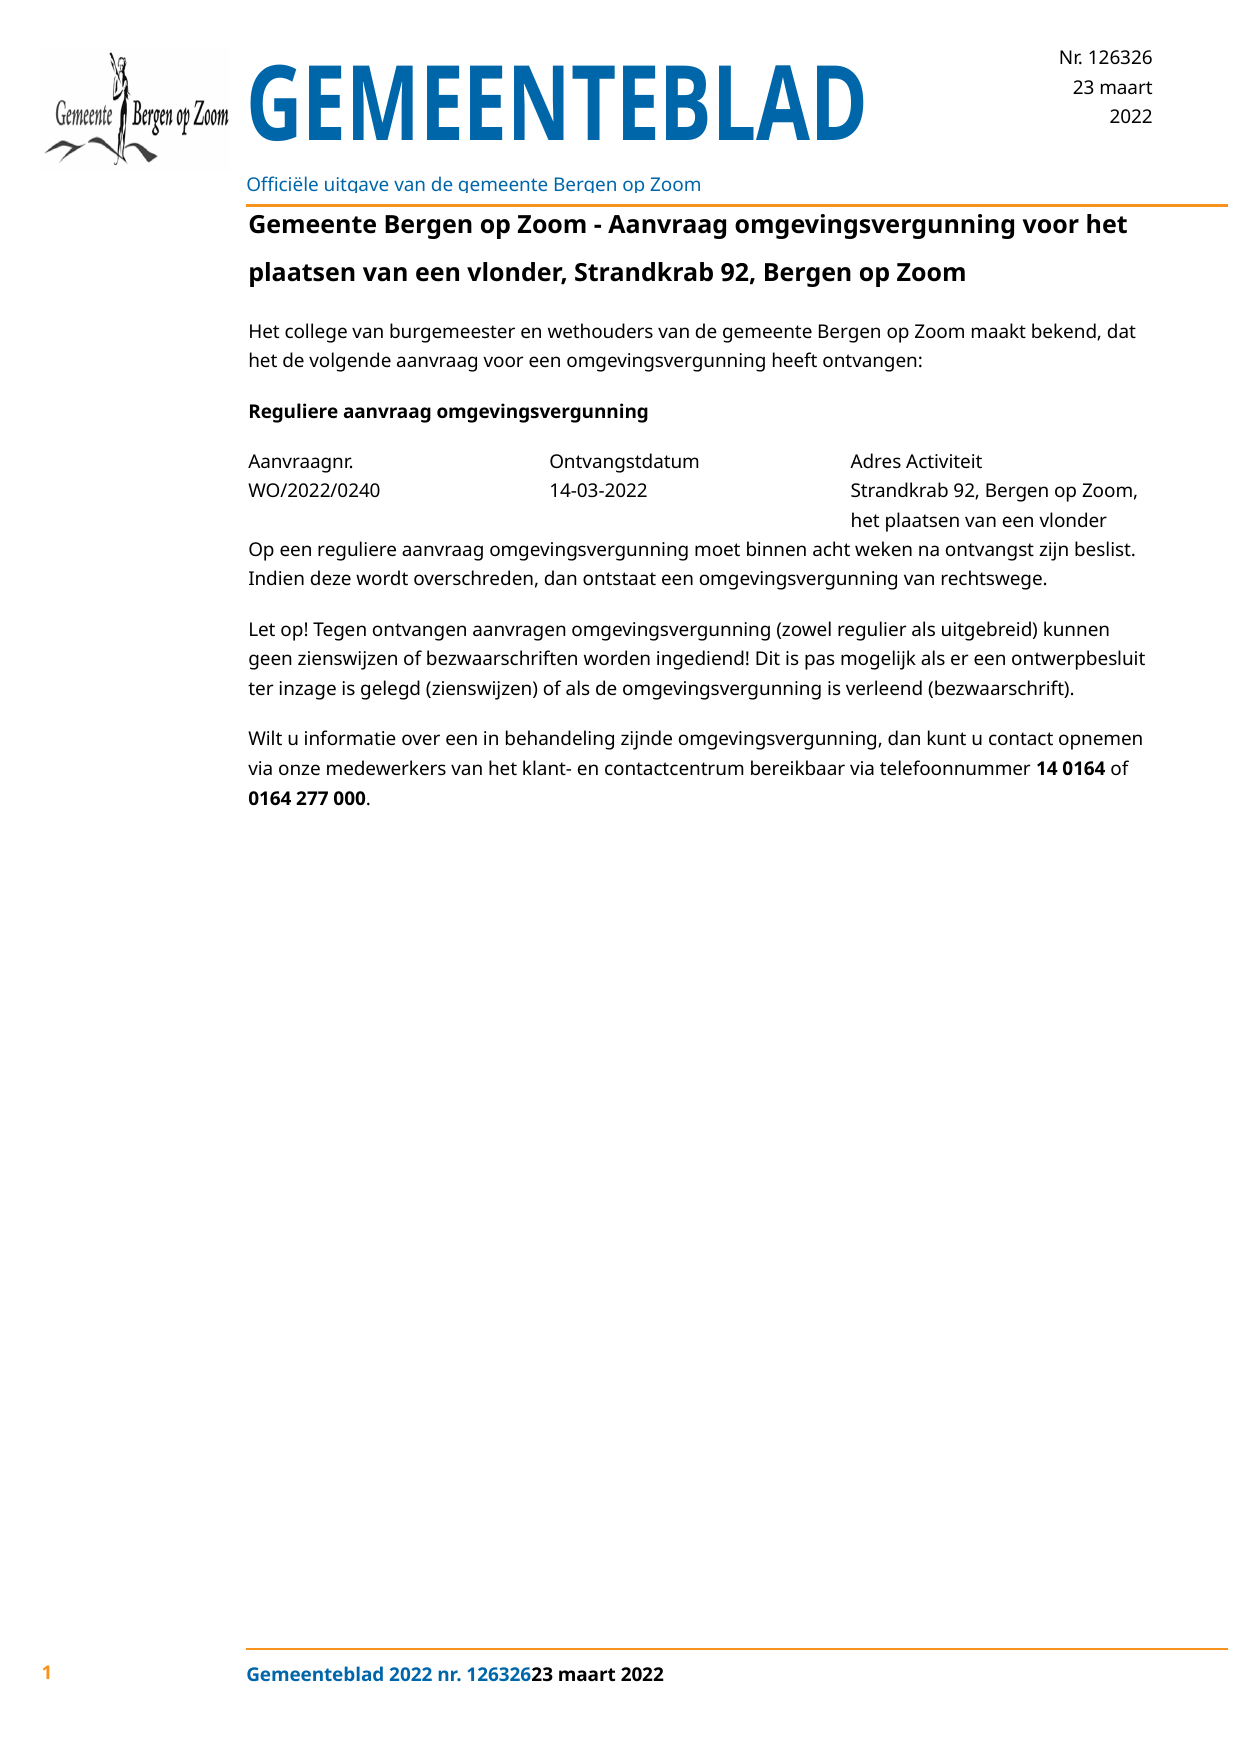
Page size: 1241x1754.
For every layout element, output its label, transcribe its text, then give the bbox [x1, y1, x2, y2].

table_header Adres Activiteit [850, 449, 1152, 474]
table_header WO/2022/0240 [248, 478, 549, 533]
text Op een reguliere aanvraag omgevingsvergunning moet binnen acht weken na ontvangst zijn beslist. Indien deze wordt overschreden, dan ontstaat een omgevingsvergunning van rechtswege. [248, 536, 1152, 591]
picture [41, 47, 231, 172]
text Gemeente Bergen op Zoom - Aanvraag omgevingsvergunning voor het plaatsen van een vlonder, Strandkrab 92, Bergen op Zoom [248, 207, 1152, 288]
text Let op! Tegen ontvangen aanvragen omgevingsvergunning (zowel regulier als uitgebreid) kunnen geen zienswijzen of bezwaarschriften worden ingediend! Dit is pas mogelijk als er een ontwerpbesluit ter inzage is gelegd (zienswijzen) of als de omgevingsvergunning is verleend (bezwaarschrift). [248, 616, 1152, 701]
text Reguliere aanvraag omgevingsvergunning [248, 398, 1152, 424]
text Wilt u informatie over een in behandeling zijnde omgevingsvergunning, dan kunt u contact opnemen via onze medewerkers van het klant- en contactcentrum bereikbaar via telefoonnummer 14 0164 of 0164 277 000. [248, 726, 1152, 811]
table_header Strandkrab 92, Bergen op Zoom, het plaatsen van een vlonder [850, 478, 1152, 533]
table_header Ontvangstdatum [549, 449, 850, 474]
text Het college van burgemeester en wethouders van de gemeente Bergen op Zoom maakt bekend, dat het de volgende aanvraag voor een omgevingsvergunning heeft ontvangen: [248, 318, 1152, 373]
table_header 14-03-2022 [549, 478, 850, 533]
table_header Aanvraagnr. [248, 449, 549, 474]
